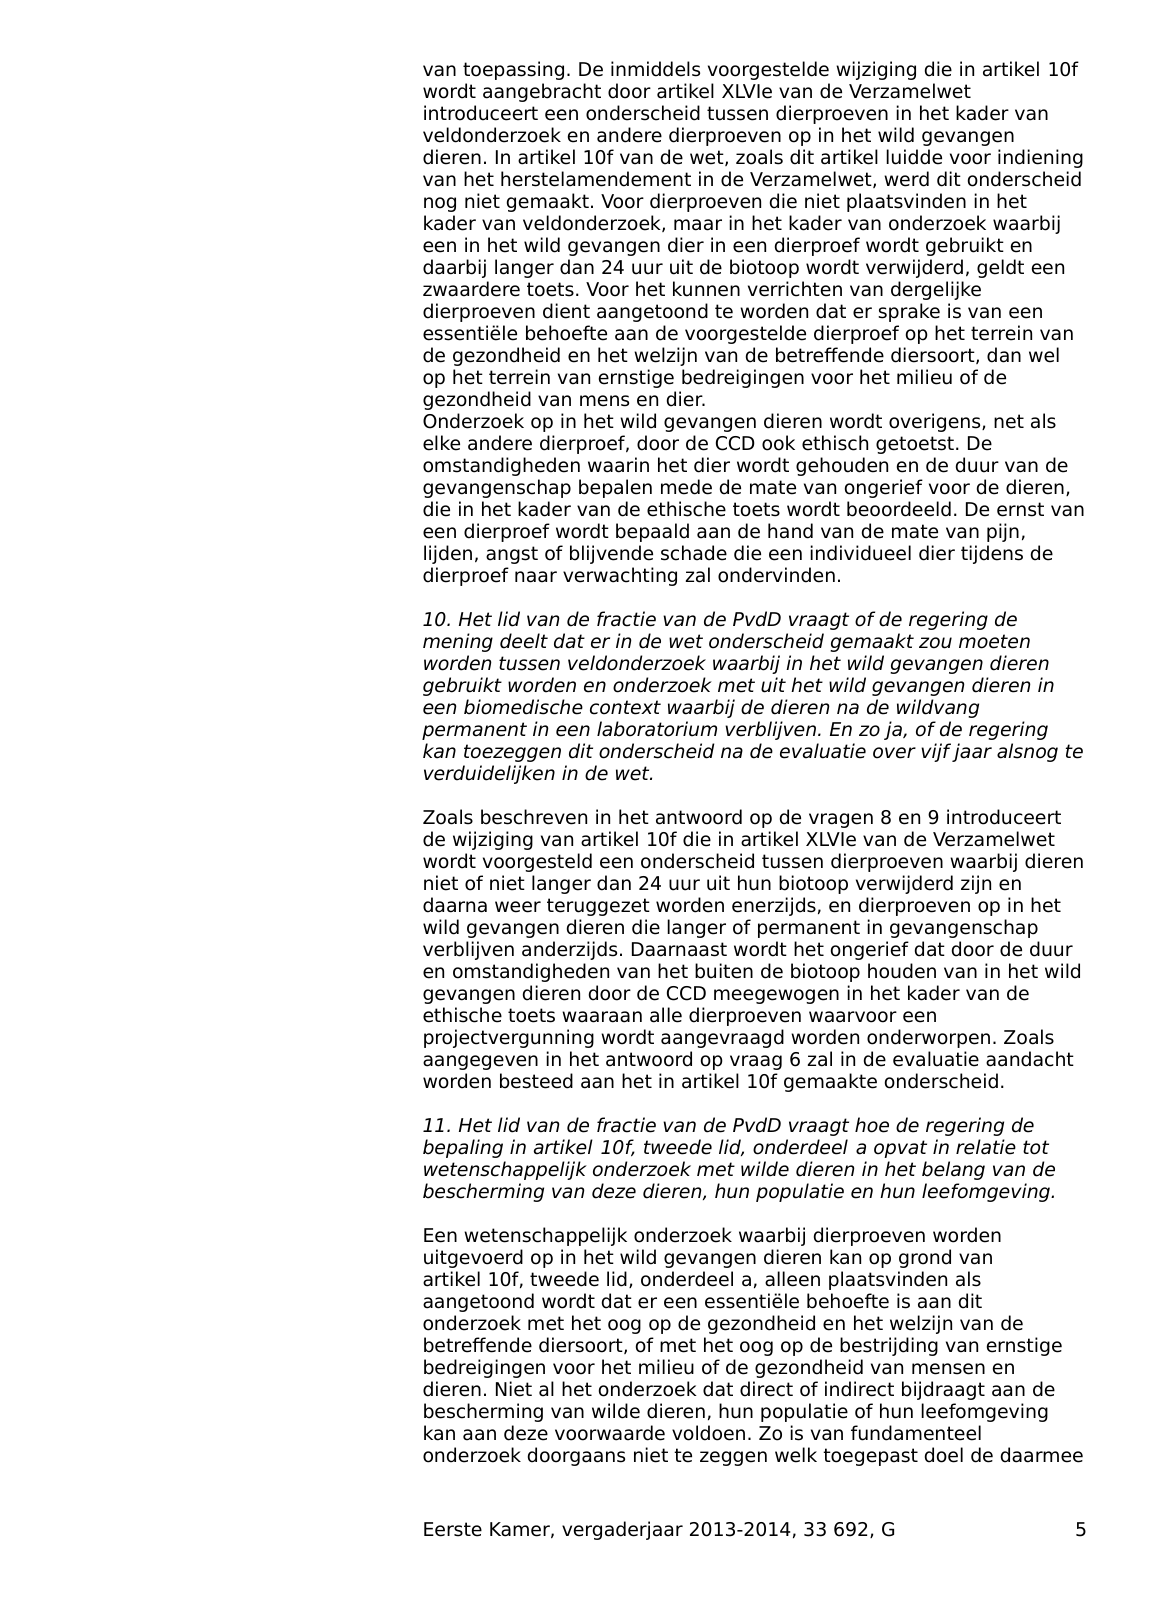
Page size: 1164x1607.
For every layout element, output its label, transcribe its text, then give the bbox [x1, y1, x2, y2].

text 11. Het lid van de fractie van de PvdD vraagt hoe de regering de bepaling in artikel 10f, tweede lid, onderdeel a opvat in relatie tot wetenschappelijk onderzoek met wilde dieren in het belang van de bescherming van deze dieren, hun populatie en hun leefomgeving. [422, 1115, 1087, 1203]
text Onderzoek op in het wild gevangen dieren wordt overigens, net als elke andere dierproef, door de CCD ook ethisch getoetst. De omstandigheden waarin het dier wordt gehouden en de duur van de gevangenschap bepalen mede de mate van ongerief voor de dieren, die in het kader van de ethische toets wordt beoordeeld. De ernst van een dierproef wordt bepaald aan de hand van de mate van pijn, lijden, angst of blijvende schade die een individueel dier tijdens de dierproef naar verwachting zal ondervinden. [422, 411, 1087, 587]
text Een wetenschappelijk onderzoek waarbij dierproeven worden uitgevoerd op in het wild gevangen dieren kan op grond van artikel 10f, tweede lid, onderdeel a, alleen plaatsvinden als aangetoond wordt dat er een essentiële behoefte is aan dit onderzoek met het oog op de gezondheid en het welzijn van de betreffende diersoort, of met het oog op de bestrijding van ernstige bedreigingen voor het milieu of de gezondheid van mensen en dieren. Niet al het onderzoek dat direct of indirect bijdraagt aan de bescherming van wilde dieren, hun populatie of hun leefomgeving kan aan deze voorwaarde voldoen. Zo is van fundamenteel onderzoek doorgaans niet te zeggen welk toegepast doel de daarmee [422, 1225, 1087, 1467]
text 10. Het lid van de fractie van de PvdD vraagt of de regering de mening deelt dat er in de wet onderscheid gemaakt zou moeten worden tussen veldonderzoek waarbij in het wild gevangen dieren gebruikt worden en onderzoek met uit het wild gevangen dieren in een biomedische context waarbij de dieren na de wildvang permanent in een laboratorium verblijven. En zo ja, of de regering kan toezeggen dit onderscheid na de evaluatie over vijf jaar alsnog te verduidelijken in de wet. [422, 609, 1087, 784]
text van toepassing. De inmiddels voorgestelde wijziging die in artikel 10f wordt aangebracht door artikel XLVIe van de Verzamelwet introduceert een onderscheid tussen dierproeven in het kader van veldonderzoek en andere dierproeven op in het wild gevangen dieren. In artikel 10f van de wet, zoals dit artikel luidde voor indiening van het herstelamendement in de Verzamelwet, werd dit onderscheid nog niet gemaakt. Voor dierproeven die niet plaatsvinden in het kader van veldonderzoek, maar in het kader van onderzoek waarbij een in het wild gevangen dier in een dierproef wordt gebruikt en daarbij langer dan 24 uur uit de biotoop wordt verwijderd, geldt een zwaardere toets. Voor het kunnen verrichten van dergelijke dierproeven dient aangetoond te worden dat er sprake is van een essentiële behoefte aan de voorgestelde dierproef op het terrein van de gezondheid en het welzijn van de betreffende diersoort, dan wel op het terrein van ernstige bedreigingen voor het milieu of de gezondheid van mens en dier. [422, 59, 1087, 411]
text Zoals beschreven in het antwoord op de vragen 8 en 9 introduceert de wijziging van artikel 10f die in artikel XLVIe van de Verzamelwet wordt voorgesteld een onderscheid tussen dierproeven waarbij dieren niet of niet langer dan 24 uur uit hun biotoop verwijderd zijn en daarna weer teruggezet worden enerzijds, en dierproeven op in het wild gevangen dieren die langer of permanent in gevangenschap verblijven anderzijds. Daarnaast wordt het ongerief dat door de duur en omstandigheden van het buiten de biotoop houden van in het wild gevangen dieren door de CCD meegewogen in het kader van de ethische toets waaraan alle dierproeven waarvoor een projectvergunning wordt aangevraagd worden onderworpen. Zoals aangegeven in het antwoord op vraag 6 zal in de evaluatie aandacht worden besteed aan het in artikel 10f gemaakte onderscheid. [422, 807, 1087, 1092]
